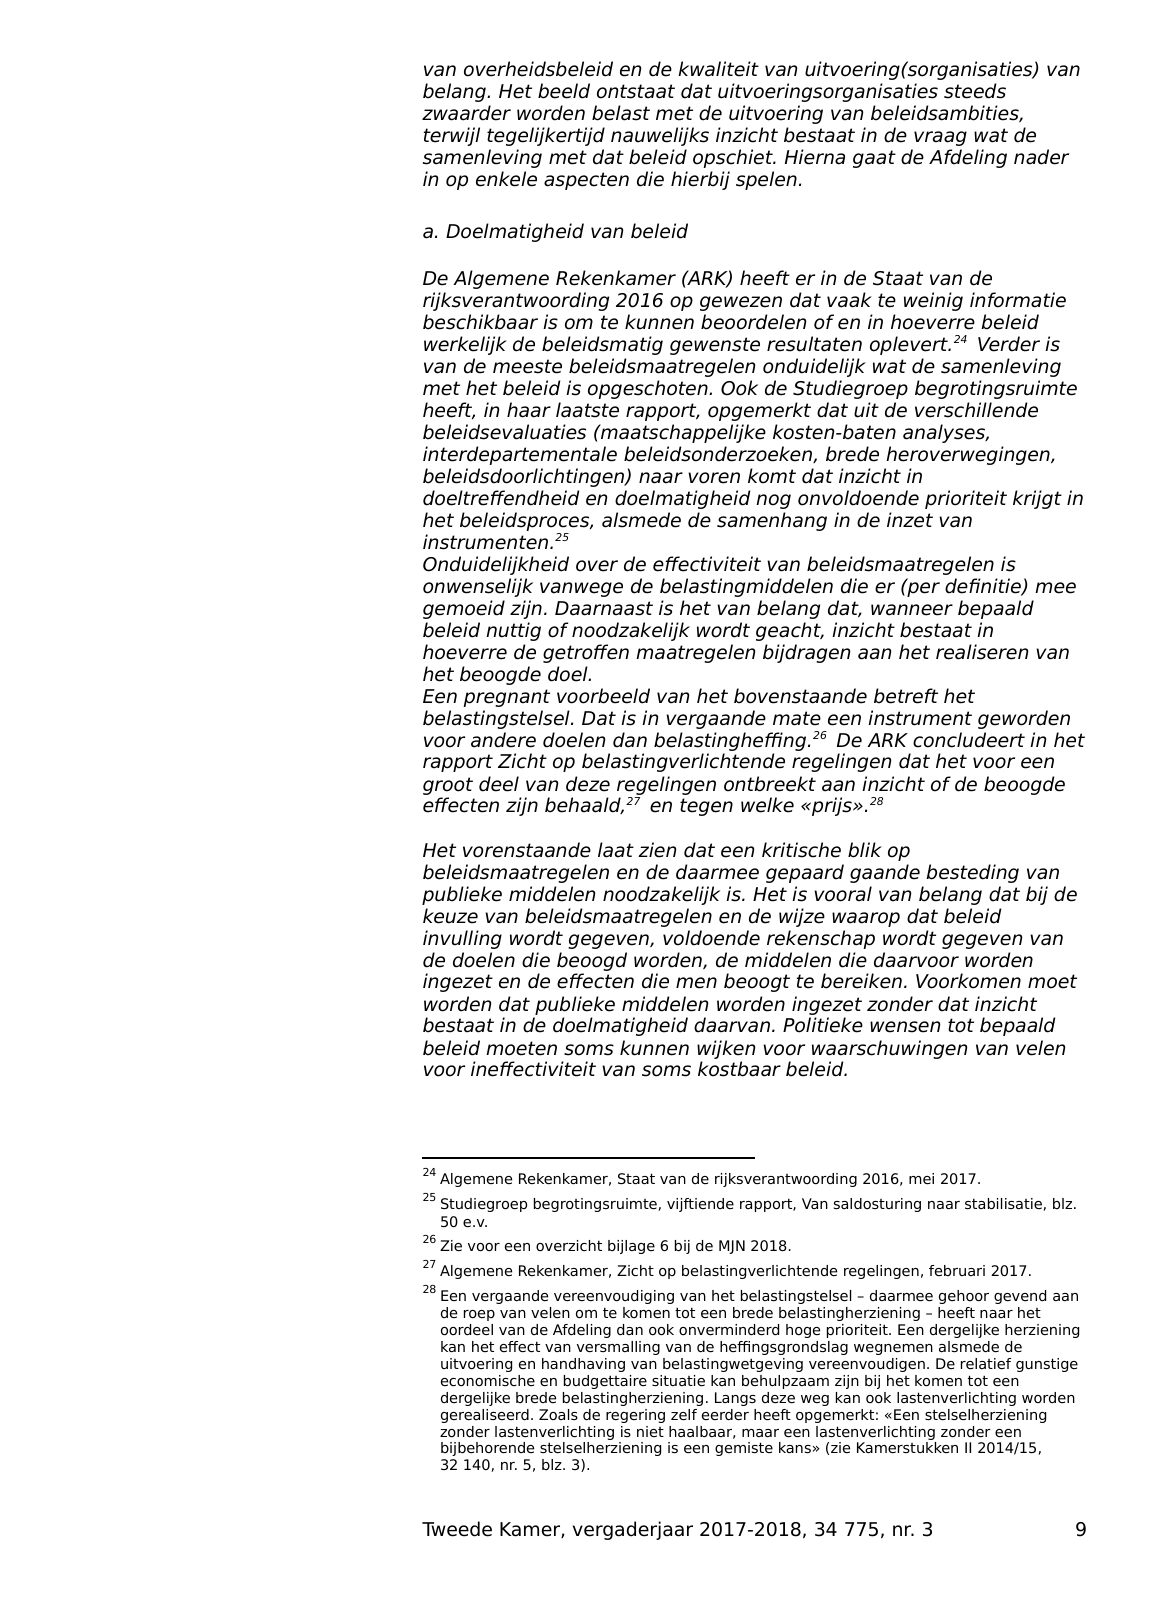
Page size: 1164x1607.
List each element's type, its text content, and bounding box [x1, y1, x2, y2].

text Algemene Rekenkamer, Staat van de rijksverantwoording 2016, mei 2017. [422, 1167, 1087, 1189]
text Het vorenstaande laat zien dat een kritische blik op beleidsmaatregelen en de daarmee gepaard gaande besteding van publieke middelen noodzakelijk is. Het is vooral van belang dat bij de keuze van beleidsmaatregelen en de wijze waarop dat beleid invulling wordt gegeven, voldoende rekenschap wordt gegeven van de doelen die beoogd worden, de middelen die daarvoor worden ingezet en de effecten die men beoogt te bereiken. Voorkomen moet worden dat publieke middelen worden ingezet zonder dat inzicht bestaat in de doelmatigheid daarvan. Politieke wensen tot bepaald beleid moeten soms kunnen wijken voor waarschuwingen van velen voor ineffectiviteit van soms kostbaar beleid. [422, 839, 1087, 1081]
text Een pregnant voorbeeld van het bovenstaande betreft het belastingstelsel. Dat is in vergaande mate een instrument geworden voor andere doelen dan belastingheffing. De ARK concludeert in het rapport Zicht op belastingverlichtende regelingen dat het voor een groot deel van deze regelingen ontbreekt aan inzicht of de beoogde effecten zijn behaald, en tegen welke «prijs». [422, 686, 1087, 817]
text van overheidsbeleid en de kwaliteit van uitvoering(sorganisaties) van belang. Het beeld ontstaat dat uitvoeringsorganisaties steeds zwaarder worden belast met de uitvoering van beleidsambities, terwijl tegelijkertijd nauwelijks inzicht bestaat in de vraag wat de samenleving met dat beleid opschiet. Hierna gaat de Afdeling nader in op enkele aspecten die hierbij spelen. [422, 59, 1087, 191]
text Een vergaande vereenvoudiging van het belastingstelsel – daarmee gehoor gevend aan de roep van velen om te komen tot een brede belastingherziening – heeft naar het oordeel van de Afdeling dan ook onverminderd hoge prioriteit. Een dergelijke herziening kan het effect van versmalling van de heffingsgrondslag wegnemen alsmede de uitvoering en handhaving van belastingwetgeving vereenvoudigen. De relatief gunstige economische en budgettaire situatie kan behulpzaam zijn bij het komen tot een dergelijke brede belastingherziening. Langs deze weg kan ook lastenverlichting worden gerealiseerd. Zoals de regering zelf eerder heeft opgemerkt: «Een stelselherziening zonder lastenverlichting is niet haalbaar, maar een lastenverlichting zonder een bijbehorende stelselherziening is een gemiste kans» (zie Kamerstukken II 2014/15, 32 140, nr. 5, blz. 3). [422, 1283, 1087, 1474]
text Studiegroep begrotingsruimte, vijftiende rapport, Van saldosturing naar stabilisatie, blz. 50 e.v. [422, 1192, 1087, 1231]
text Onduidelijkheid over de effectiviteit van beleidsmaatregelen is onwenselijk vanwege de belastingmiddelen die er (per definitie) mee gemoeid zijn. Daarnaast is het van belang dat, wanneer bepaald beleid nuttig of noodzakelijk wordt geacht, inzicht bestaat in hoeverre de getroffen maatregelen bijdragen aan het realiseren van het beoogde doel. [422, 554, 1087, 686]
text Algemene Rekenkamer, Zicht op belastingverlichtende regelingen, februari 2017. [422, 1258, 1087, 1281]
text Zie voor een overzicht bijlage 6 bij de MJN 2018. [422, 1233, 1087, 1256]
text De Algemene Rekenkamer (ARK) heeft er in de Staat van de rijksverantwoording 2016 op gewezen dat vaak te weinig informatie beschikbaar is om te kunnen beoordelen of en in hoeverre beleid werkelijk de beleidsmatig gewenste resultaten oplevert. Verder is van de meeste beleidsmaatregelen onduidelijk wat de samenleving met het beleid is opgeschoten. Ook de Studiegroep begrotingsruimte heeft, in haar laatste rapport, opgemerkt dat uit de verschillende beleidsevaluaties (maatschappelijke kosten-baten analyses, interdepartementale beleidsonderzoeken, brede heroverwegingen, beleidsdoorlichtingen) naar voren komt dat inzicht in doeltreffendheid en doelmatigheid nog onvoldoende prioriteit krijgt in het beleidsproces, alsmede de samenhang in de inzet van instrumenten. [422, 268, 1087, 554]
subtitle a. Doelmatigheid van beleid [422, 221, 1087, 243]
